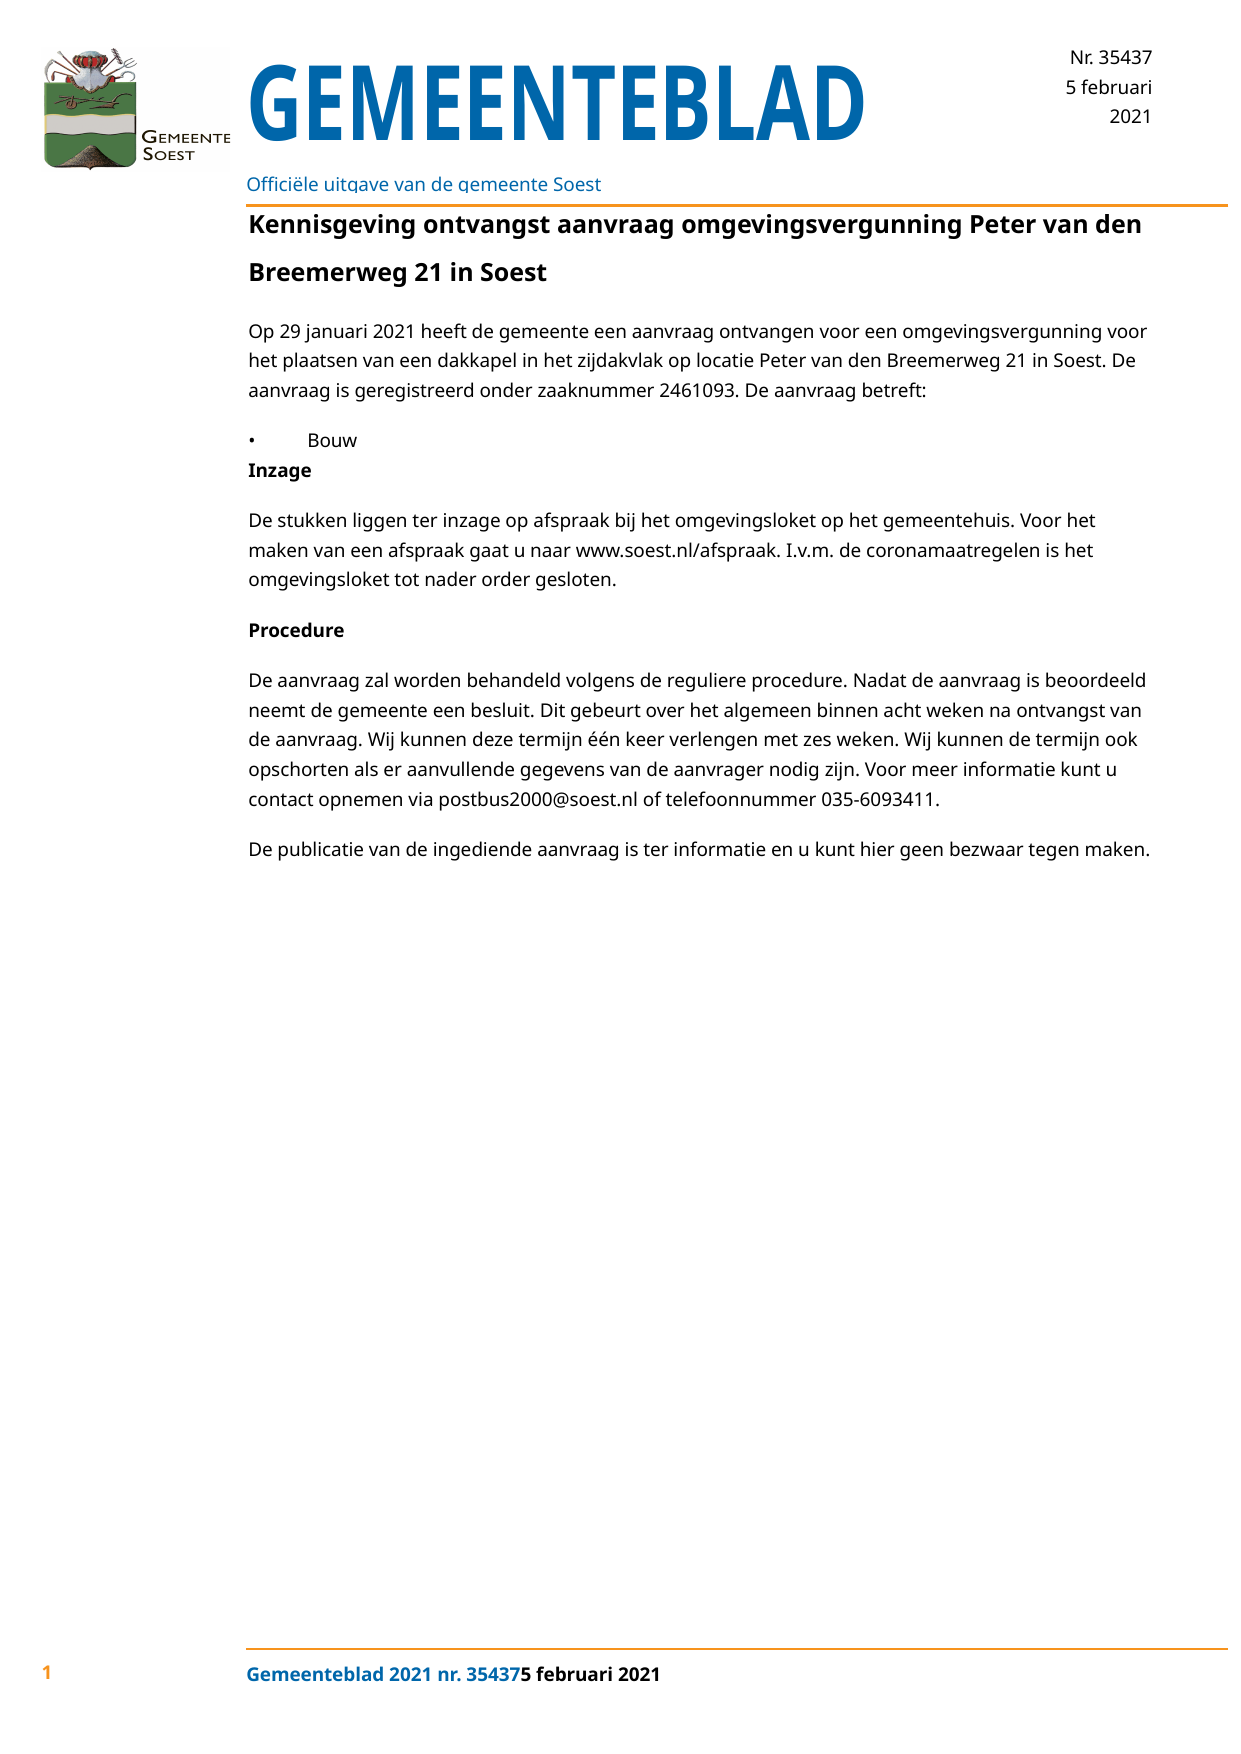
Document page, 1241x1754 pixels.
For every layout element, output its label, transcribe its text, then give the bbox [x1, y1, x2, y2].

text De publicatie van de ingediende aanvraag is ter informatie en u kunt hier geen bezwaar tegen maken. [248, 836, 1152, 862]
text Op 29 januari 2021 heeft de gemeente een aanvraag ontvangen voor een omgevingsvergunning voor het plaatsen van een dakkapel in het zijdakvlak op locatie Peter van den Breemerweg 21 in Soest. De aanvraag is geregistreerd onder zaaknummer 2461093. De aanvraag betreft: [248, 318, 1152, 403]
text De stukken liggen ter inzage op afspraak bij het omgevingsloket op het gemeentehuis. Voor het maken van een afspraak gaat u naar www.soest.nl/afspraak. I.v.m. de coronamaatregelen is het omgevingsloket tot nader order gesloten. [248, 507, 1152, 592]
text Kennisgeving ontvangst aanvraag omgevingsvergunning Peter van den Breemerweg 21 in Soest [248, 207, 1152, 288]
text Inzage [248, 457, 1152, 483]
picture [41, 47, 231, 172]
list Bouw [248, 427, 1152, 453]
text Procedure [248, 617, 1152, 643]
text De aanvraag zal worden behandeld volgens de reguliere procedure. Nadat de aanvraag is beoordeeld neemt de gemeente een besluit. Dit gebeurt over het algemeen binnen acht weken na ontvangst van de aanvraag. Wij kunnen deze termijn één keer verlengen met zes weken. Wij kunnen de termijn ook opschorten als er aanvullende gegevens van de aanvrager nodig zijn. Voor meer informatie kunt u contact opnemen via postbus2000@soest.nl of telefoonnummer 035-6093411. [248, 667, 1152, 812]
